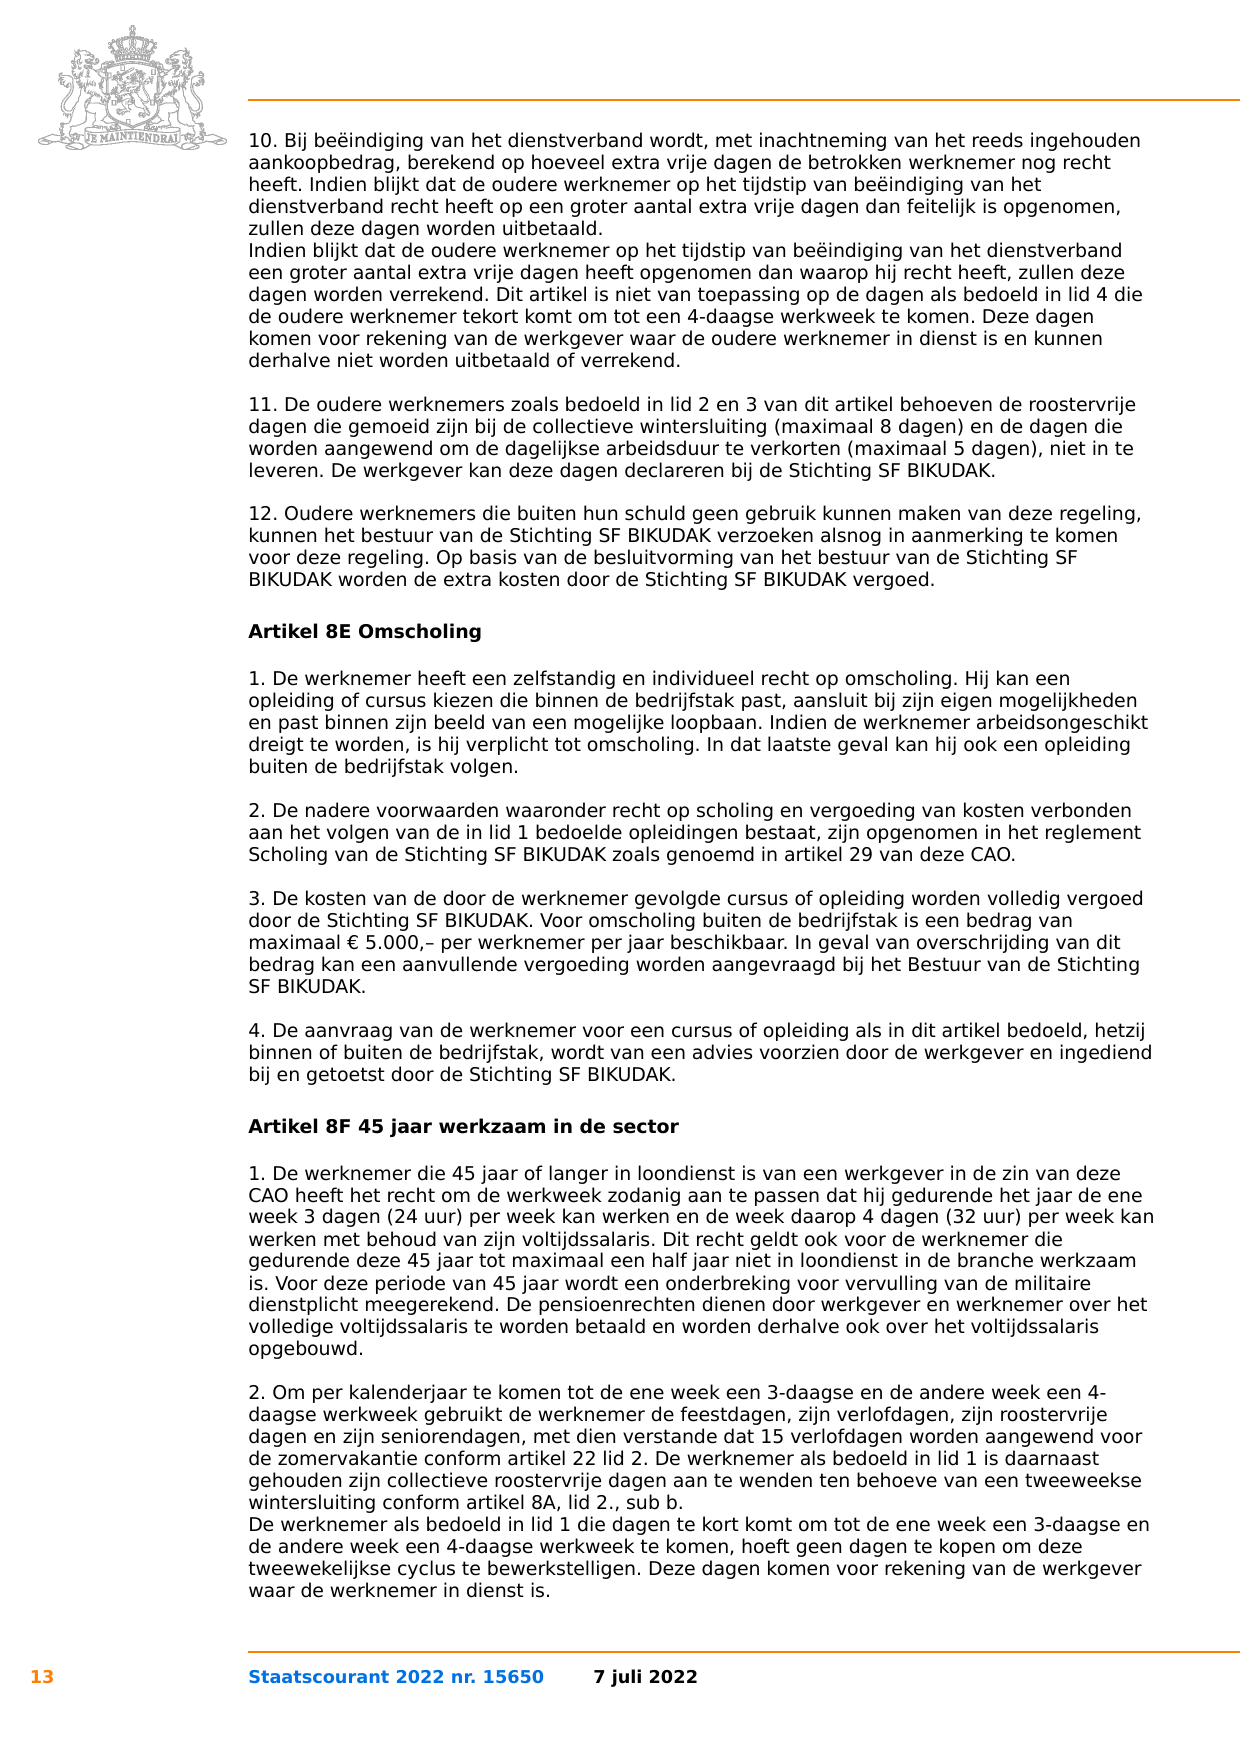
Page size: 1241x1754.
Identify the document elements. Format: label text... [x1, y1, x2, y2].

text 1. De werknemer heeft een zelfstandig en individueel recht op omscholing. Hij kan een opleiding of cursus kiezen die binnen de bedrijfstak past, aansluit bij zijn eigen mogelijkheden en past binnen zijn beeld van een mogelijke loopbaan. Indien de werknemer arbeidsongeschikt dreigt te worden, is hij verplicht tot omscholing. In dat laatste geval kan hij ook een opleiding buiten de bedrijfstak volgen. [248, 668, 1163, 778]
text 3. De kosten van de door de werknemer gevolgde cursus of opleiding worden volledig vergoed door de Stichting SF BIKUDAK. Voor omscholing buiten de bedrijfstak is een bedrag van maximaal € 5.000,– per werknemer per jaar beschikbaar. In geval van overschrijding van dit bedrag kan een aanvullende vergoeding worden aangevraagd bij het Bestuur van de Stichting SF BIKUDAK. [248, 888, 1163, 998]
text 11. De oudere werknemers zoals bedoeld in lid 2 en 3 van dit artikel behoeven de roostervrije dagen die gemoeid zijn bij de collectieve wintersluiting (maximaal 8 dagen) en de dagen die worden aangewend om de dagelijkse arbeidsduur te verkorten (maximaal 5 dagen), niet in te leveren. De werkgever kan deze dagen declareren bij de Stichting SF BIKUDAK. [248, 393, 1163, 481]
text Indien blijkt dat de oudere werknemer op het tijdstip van beëindiging van het dienstverband een groter aantal extra vrije dagen heeft opgenomen dan waarop hij recht heeft, zullen deze dagen worden verrekend. Dit artikel is niet van toepassing op de dagen als bedoeld in lid 4 die de oudere werknemer tekort komt om tot een 4-daagse werkweek te komen. Deze dagen komen voor rekening van de werkgever waar de oudere werknemer in dienst is en kunnen derhalve niet worden uitbetaald of verrekend. [248, 240, 1163, 372]
text De werknemer als bedoeld in lid 1 die dagen te kort komt om tot de ene week een 3-daagse en de andere week een 4-daagse werkweek te komen, hoeft geen dagen te kopen om deze tweewekelijkse cyclus te bewerkstelligen. Deze dagen komen voor rekening van de werkgever waar de werknemer in dienst is. [248, 1514, 1163, 1602]
text 1. De werknemer die 45 jaar of langer in loondienst is van een werkgever in de zin van deze CAO heeft het recht om de werkweek zodanig aan te passen dat hij gedurende het jaar de ene week 3 dagen (24 uur) per week kan werken en de week daarop 4 dagen (32 uur) per week kan werken met behoud van zijn voltijdssalaris. Dit recht geldt ook voor de werknemer die gedurende deze 45 jaar tot maximaal een half jaar niet in loondienst in de branche werkzaam is. Voor deze periode van 45 jaar wordt een onderbreking voor vervulling van de militaire dienstplicht meegerekend. De pensioenrechten dienen door werkgever en werknemer over het volledige voltijdssalaris te worden betaald en worden derhalve ook over het voltijdssalaris opgebouwd. [248, 1162, 1163, 1360]
subtitle Artikel 8F 45 jaar werkzaam in de sector [248, 1116, 1163, 1137]
text 12. Oudere werknemers die buiten hun schuld geen gebruik kunnen maken van deze regeling, kunnen het bestuur van de Stichting SF BIKUDAK verzoeken alsnog in aanmerking te komen voor deze regeling. Op basis van de besluitvorming van het bestuur van de Stichting SF BIKUDAK worden de extra kosten door de Stichting SF BIKUDAK vergoed. [248, 503, 1163, 591]
text 2. Om per kalenderjaar te komen tot de ene week een 3-daagse en de andere week een 4-daagse werkweek gebruikt de werknemer de feestdagen, zijn verlofdagen, zijn roostervrije dagen en zijn seniorendagen, met dien verstande dat 15 verlofdagen worden aangewend voor de zomervakantie conform artikel 22 lid 2. De werknemer als bedoeld in lid 1 is daarnaast gehouden zijn collectieve roostervrije dagen aan te wenden ten behoeve van een tweeweekse wintersluiting conform artikel 8A, lid 2., sub b. [248, 1382, 1163, 1514]
picture [38, 25, 227, 150]
text 10. Bij beëindiging van het dienstverband wordt, met inachtneming van het reeds ingehouden aankoopbedrag, berekend op hoeveel extra vrije dagen de betrokken werknemer nog recht heeft. Indien blijkt dat de oudere werknemer op het tijdstip van beëindiging van het dienstverband recht heeft op een groter aantal extra vrije dagen dan feitelijk is opgenomen, zullen deze dagen worden uitbetaald. [248, 130, 1163, 240]
text 4. De aanvraag van de werknemer voor een cursus of opleiding als in dit artikel bedoeld, hetzij binnen of buiten de bedrijfstak, wordt van een advies voorzien door de werkgever en ingediend bij en getoetst door de Stichting SF BIKUDAK. [248, 1019, 1163, 1086]
subtitle Artikel 8E Omscholing [248, 621, 1163, 643]
text 2. De nadere voorwaarden waaronder recht op scholing en vergoeding van kosten verbonden aan het volgen van de in lid 1 bedoelde opleidingen bestaat, zijn opgenomen in het reglement Scholing van de Stichting SF BIKUDAK zoals genoemd in artikel 29 van deze CAO. [248, 800, 1163, 866]
